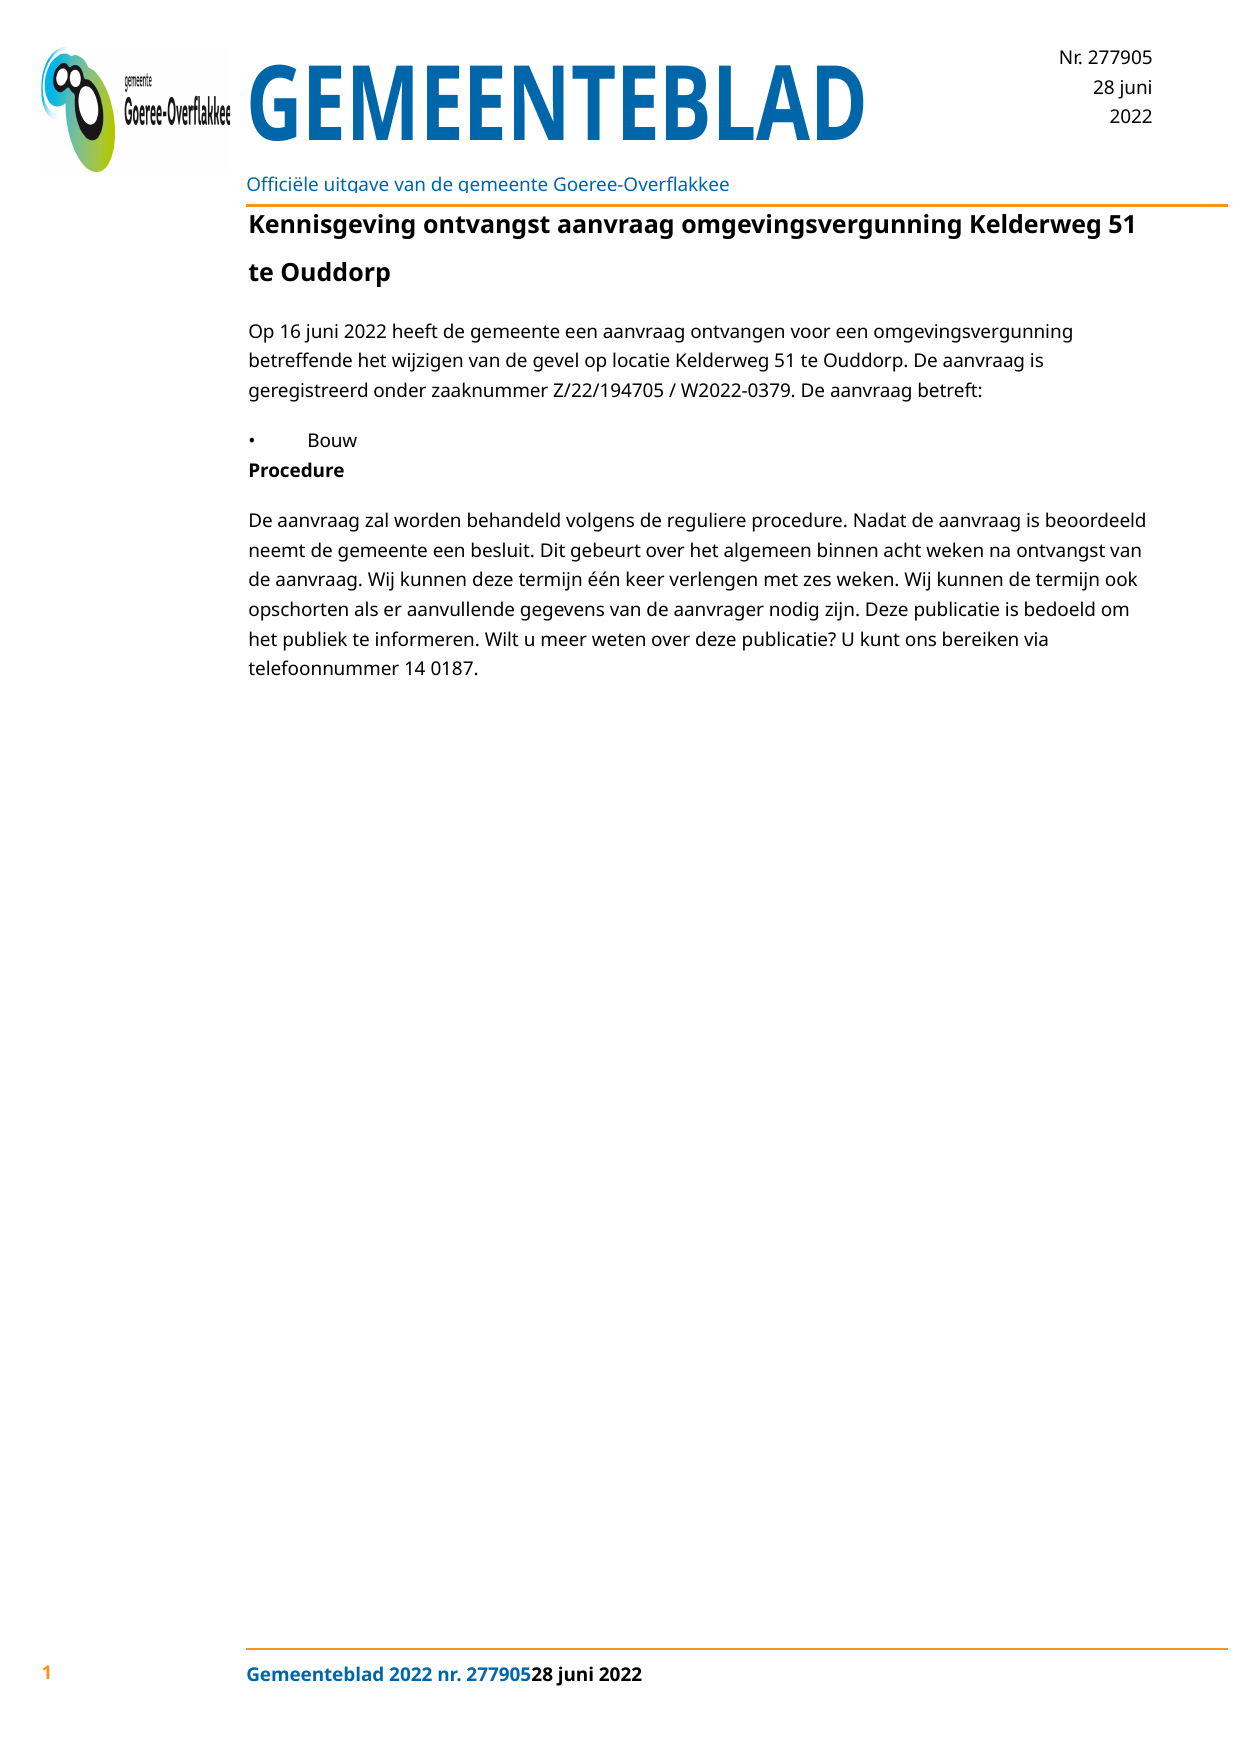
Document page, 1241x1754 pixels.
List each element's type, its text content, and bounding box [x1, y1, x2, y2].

list Bouw [248, 427, 1152, 453]
picture [41, 47, 231, 172]
text Procedure [248, 457, 1152, 483]
text De aanvraag zal worden behandeld volgens de reguliere procedure. Nadat de aanvraag is beoordeeld neemt de gemeente een besluit. Dit gebeurt over het algemeen binnen acht weken na ontvangst van de aanvraag. Wij kunnen deze termijn één keer verlengen met zes weken. Wij kunnen de termijn ook opschorten als er aanvullende gegevens van de aanvrager nodig zijn. Deze publicatie is bedoeld om het publiek te informeren. Wilt u meer weten over deze publicatie? U kunt ons bereiken via telefoonnummer 14 0187. [248, 507, 1152, 681]
text Kennisgeving ontvangst aanvraag omgevingsvergunning Kelderweg 51 te Ouddorp [248, 207, 1152, 288]
text Op 16 juni 2022 heeft de gemeente een aanvraag ontvangen voor een omgevingsvergunning betreffende het wijzigen van de gevel op locatie Kelderweg 51 te Ouddorp. De aanvraag is geregistreerd onder zaaknummer Z/22/194705 / W2022-0379. De aanvraag betreft: [248, 318, 1152, 403]
